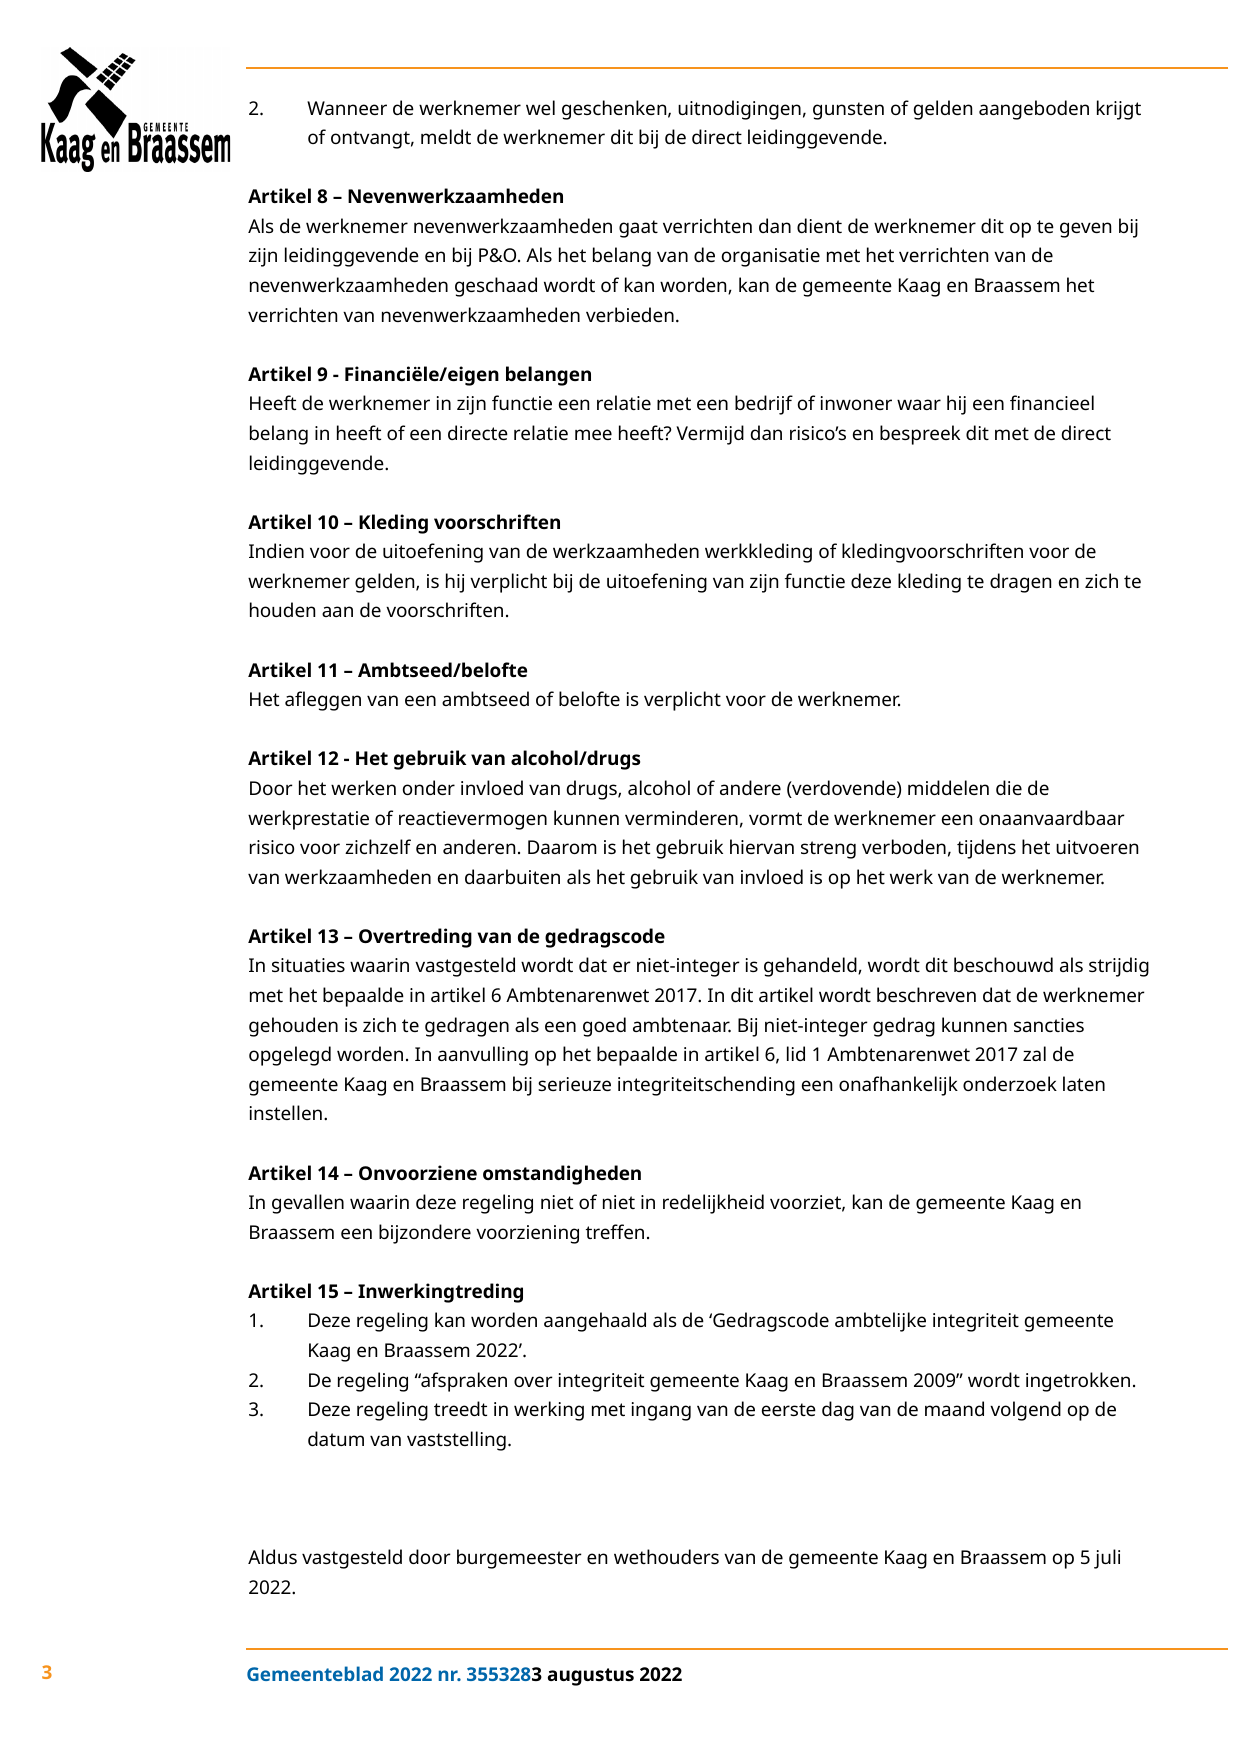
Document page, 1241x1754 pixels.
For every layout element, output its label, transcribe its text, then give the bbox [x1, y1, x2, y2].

list Wanneer de werknemer wel geschenken, uitnodigingen, gunsten of gelden aangeboden krijgt of ontvangt, meldt de werknemer dit bij de direct leidinggevende. [248, 95, 1152, 150]
text Artikel 14 – Onvoorziene omstandigheden [248, 1160, 1152, 1186]
list Deze regeling kan worden aangehaald als de ‘Gedragscode ambtelijke integriteit gemeente Kaag en Braassem 2022’. [248, 1308, 1152, 1363]
text Het afleggen van een ambtseed of belofte is verplicht voor de werknemer. [248, 686, 1152, 712]
text Aldus vastgesteld door burgemeester en wethouders van de gemeente Kaag en Braassem op 5 juli 2022. [248, 1544, 1152, 1600]
text Heeft de werknemer in zijn functie een relatie met een bedrijf of inwoner waar hij een financieel belang in heeft of een directe relatie mee heeft? Vermijd dan risico’s en bespreek dit met de direct leidinggevende. [248, 391, 1152, 476]
text In situaties waarin vastgesteld wordt dat er niet-integer is gehandeld, wordt dit beschouwd als strijdig met het bepaalde in artikel 6 Ambtenarenwet 2017. In dit artikel wordt beschreven dat de werknemer gehouden is zich te gedragen als een goed ambtenaar. Bij niet-integer gedrag kunnen sancties opgelegd worden. In aanvulling op het bepaalde in artikel 6, lid 1 Ambtenarenwet 2017 zal de gemeente Kaag en Braassem bij serieuze integriteitschending een onafhankelijk onderzoek laten instellen. [248, 953, 1152, 1126]
list Deze regeling treedt in werking met ingang van de eerste dag van de maand volgend op de datum van vaststelling. [248, 1396, 1152, 1452]
text Artikel 9 - Financiële/eigen belangen [248, 361, 1152, 387]
text Artikel 8 – Nevenwerkzaamheden [248, 183, 1152, 209]
text Als de werknemer nevenwerkzaamheden gaat verrichten dan dient de werknemer dit op te geven bij zijn leidinggevende en bij P&O. Als het belang van de organisatie met het verrichten van de nevenwerkzaamheden geschaad wordt of kan worden, kan de gemeente Kaag en Braassem het verrichten van nevenwerkzaamheden verbieden. [248, 213, 1152, 328]
text Door het werken onder invloed van drugs, alcohol of andere (verdovende) middelen die de werkprestatie of reactievermogen kunnen verminderen, vormt de werknemer een onaanvaardbaar risico voor zichzelf en anderen. Daarom is het gebruik hiervan streng verboden, tijdens het uitvoeren van werkzaamheden en daarbuiten als het gebruik van invloed is op het werk van de werknemer. [248, 775, 1152, 890]
text Artikel 15 – Inwerkingtreding [248, 1278, 1152, 1304]
text In gevallen waarin deze regeling niet of niet in redelijkheid voorziet, kan de gemeente Kaag en Braassem een bijzondere voorziening treffen. [248, 1189, 1152, 1245]
picture [41, 47, 231, 172]
text Artikel 11 – Ambtseed/belofte [248, 657, 1152, 683]
list De regeling “afspraken over integriteit gemeente Kaag en Braassem 2009” wordt ingetrokken. [248, 1367, 1152, 1393]
text Indien voor de uitoefening van de werkzaamheden werkkleding of kledingvoorschriften voor de werknemer gelden, is hij verplicht bij de uitoefening van zijn functie deze kleding te dragen en zich te houden aan de voorschriften. [248, 538, 1152, 623]
text Artikel 13 – Overtreding van de gedragscode [248, 923, 1152, 949]
text Artikel 10 – Kleding voorschriften [248, 509, 1152, 535]
text Artikel 12 - Het gebruik van alcohol/drugs [248, 746, 1152, 771]
